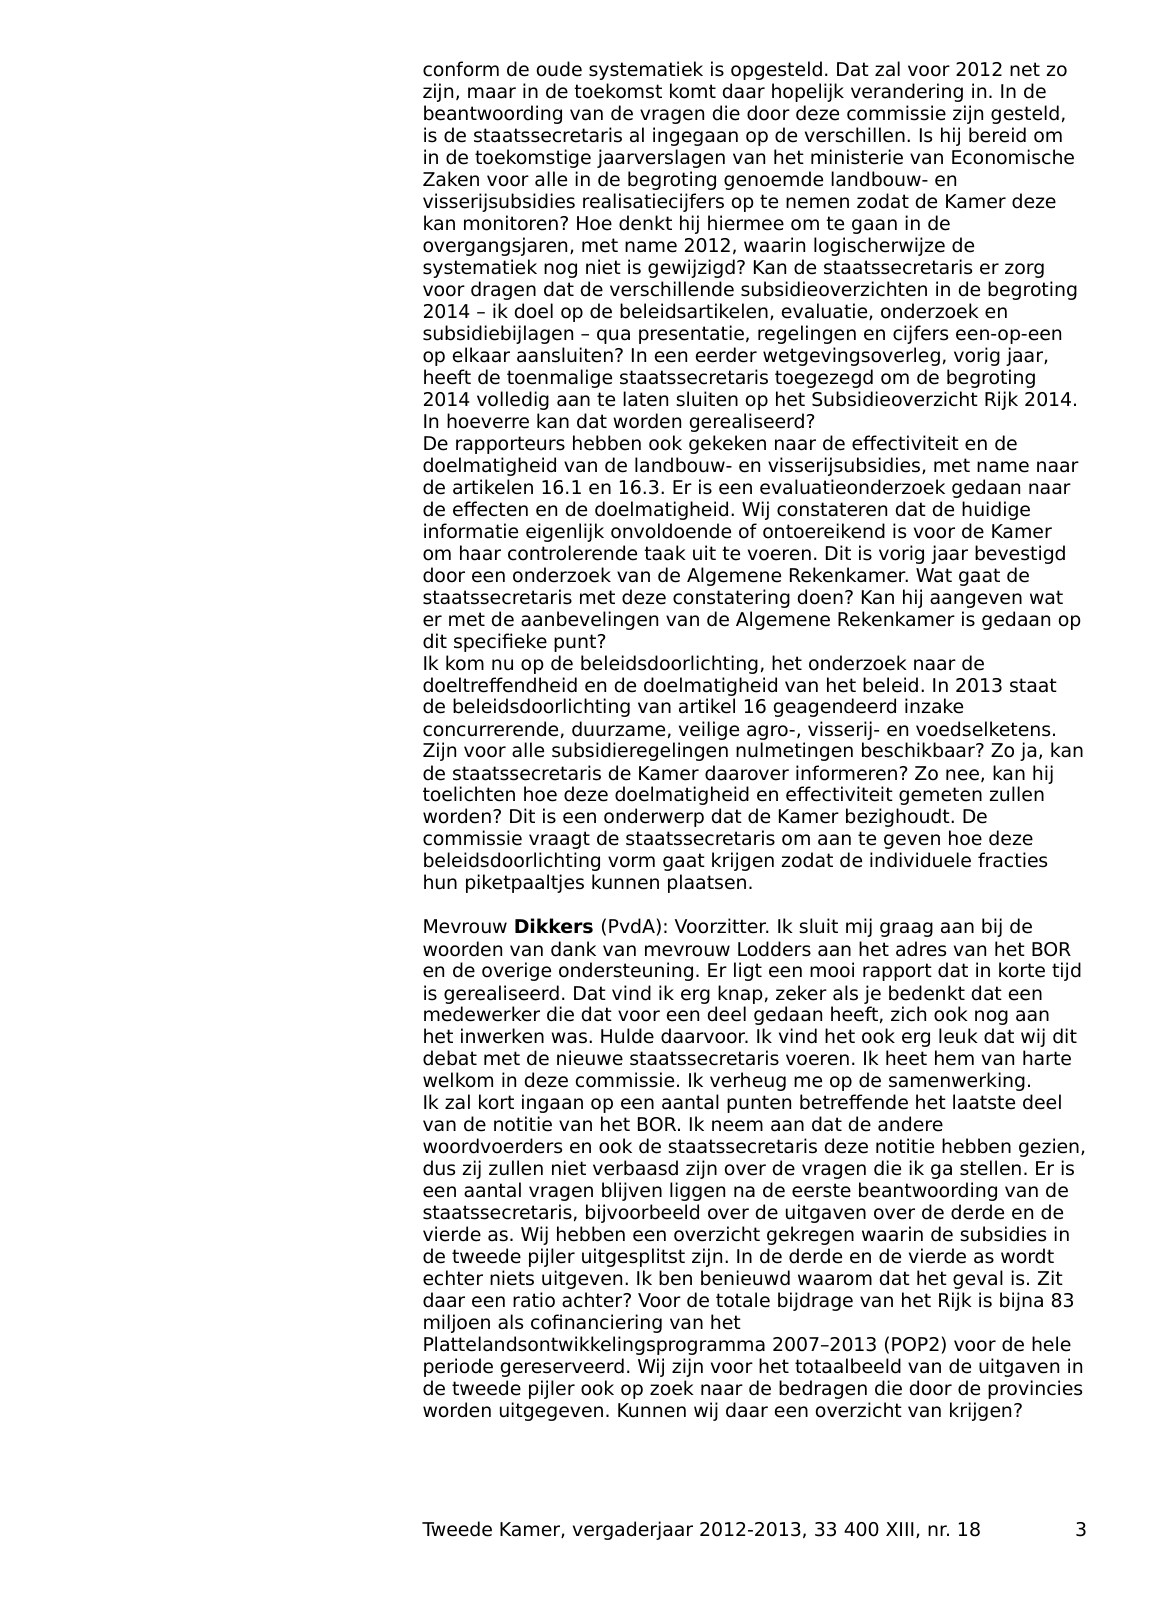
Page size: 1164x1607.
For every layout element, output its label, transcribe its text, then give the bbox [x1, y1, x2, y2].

text conform de oude systematiek is opgesteld. Dat zal voor 2012 net zo zijn, maar in de toekomst komt daar hopelijk verandering in. In de beantwoording van de vragen die door deze commissie zijn gesteld, is de staatssecretaris al ingegaan op de verschillen. Is hij bereid om in de toekomstige jaarverslagen van het ministerie van Economische Zaken voor alle in de begroting genoemde landbouw- en visserijsubsidies realisatiecijfers op te nemen zodat de Kamer deze kan monitoren? Hoe denkt hij hiermee om te gaan in de overgangsjaren, met name 2012, waarin logischerwijze de systematiek nog niet is gewijzigd? Kan de staatssecretaris er zorg voor dragen dat de verschillende subsidieoverzichten in de begroting 2014 – ik doel op de beleidsartikelen, evaluatie, onderzoek en subsidiebijlagen – qua presentatie, regelingen en cijfers een-op-een op elkaar aansluiten? In een eerder wetgevingsoverleg, vorig jaar, heeft de toenmalige staatssecretaris toegezegd om de begroting 2014 volledig aan te laten sluiten op het Subsidieoverzicht Rijk 2014. In hoeverre kan dat worden gerealiseerd? [422, 59, 1087, 433]
text Mevrouw Dikkers (PvdA): Voorzitter. Ik sluit mij graag aan bij de woorden van dank van mevrouw Lodders aan het adres van het BOR en de overige ondersteuning. Er ligt een mooi rapport dat in korte tijd is gerealiseerd. Dat vind ik erg knap, zeker als je bedenkt dat een medewerker die dat voor een deel gedaan heeft, zich ook nog aan het inwerken was. Hulde daarvoor. Ik vind het ook erg leuk dat wij dit debat met de nieuwe staatssecretaris voeren. Ik heet hem van harte welkom in deze commissie. Ik verheug me op de samenwerking. [422, 916, 1087, 1092]
text Ik zal kort ingaan op een aantal punten betreffende het laatste deel van de notitie van het BOR. Ik neem aan dat de andere woordvoerders en ook de staatssecretaris deze notitie hebben gezien, dus zij zullen niet verbaasd zijn over de vragen die ik ga stellen. Er is een aantal vragen blijven liggen na de eerste beantwoording van de staatssecretaris, bijvoorbeeld over de uitgaven over de derde en de vierde as. Wij hebben een overzicht gekregen waarin de subsidies in de tweede pijler uitgesplitst zijn. In de derde en de vierde as wordt echter niets uitgeven. Ik ben benieuwd waarom dat het geval is. Zit daar een ratio achter? Voor de totale bijdrage van het Rijk is bijna 83 miljoen als cofinanciering van het Plattelandsontwikkelingsprogramma 2007–2013 (POP2) voor de hele periode gereserveerd. Wij zijn voor het totaalbeeld van de uitgaven in de tweede pijler ook op zoek naar de bedragen die door de provincies worden uitgegeven. Kunnen wij daar een overzicht van krijgen? [422, 1092, 1087, 1422]
text De rapporteurs hebben ook gekeken naar de effectiviteit en de doelmatigheid van de landbouw- en visserijsubsidies, met name naar de artikelen 16.1 en 16.3. Er is een evaluatieonderzoek gedaan naar de effecten en de doelmatigheid. Wij constateren dat de huidige informatie eigenlijk onvoldoende of ontoereikend is voor de Kamer om haar controlerende taak uit te voeren. Dit is vorig jaar bevestigd door een onderzoek van de Algemene Rekenkamer. Wat gaat de staatssecretaris met deze constatering doen? Kan hij aangeven wat er met de aanbevelingen van de Algemene Rekenkamer is gedaan op dit specifieke punt? [422, 433, 1087, 652]
text Ik kom nu op de beleidsdoorlichting, het onderzoek naar de doeltreffendheid en de doelmatigheid van het beleid. In 2013 staat de beleidsdoorlichting van artikel 16 geagendeerd inzake concurrerende, duurzame, veilige agro-, visserij- en voedselketens. Zijn voor alle subsidieregelingen nulmetingen beschikbaar? Zo ja, kan de staatssecretaris de Kamer daarover informeren? Zo nee, kan hij toelichten hoe deze doelmatigheid en effectiviteit gemeten zullen worden? Dit is een onderwerp dat de Kamer bezighoudt. De commissie vraagt de staatssecretaris om aan te geven hoe deze beleidsdoorlichting vorm gaat krijgen zodat de individuele fracties hun piketpaaltjes kunnen plaatsen. [422, 652, 1087, 894]
